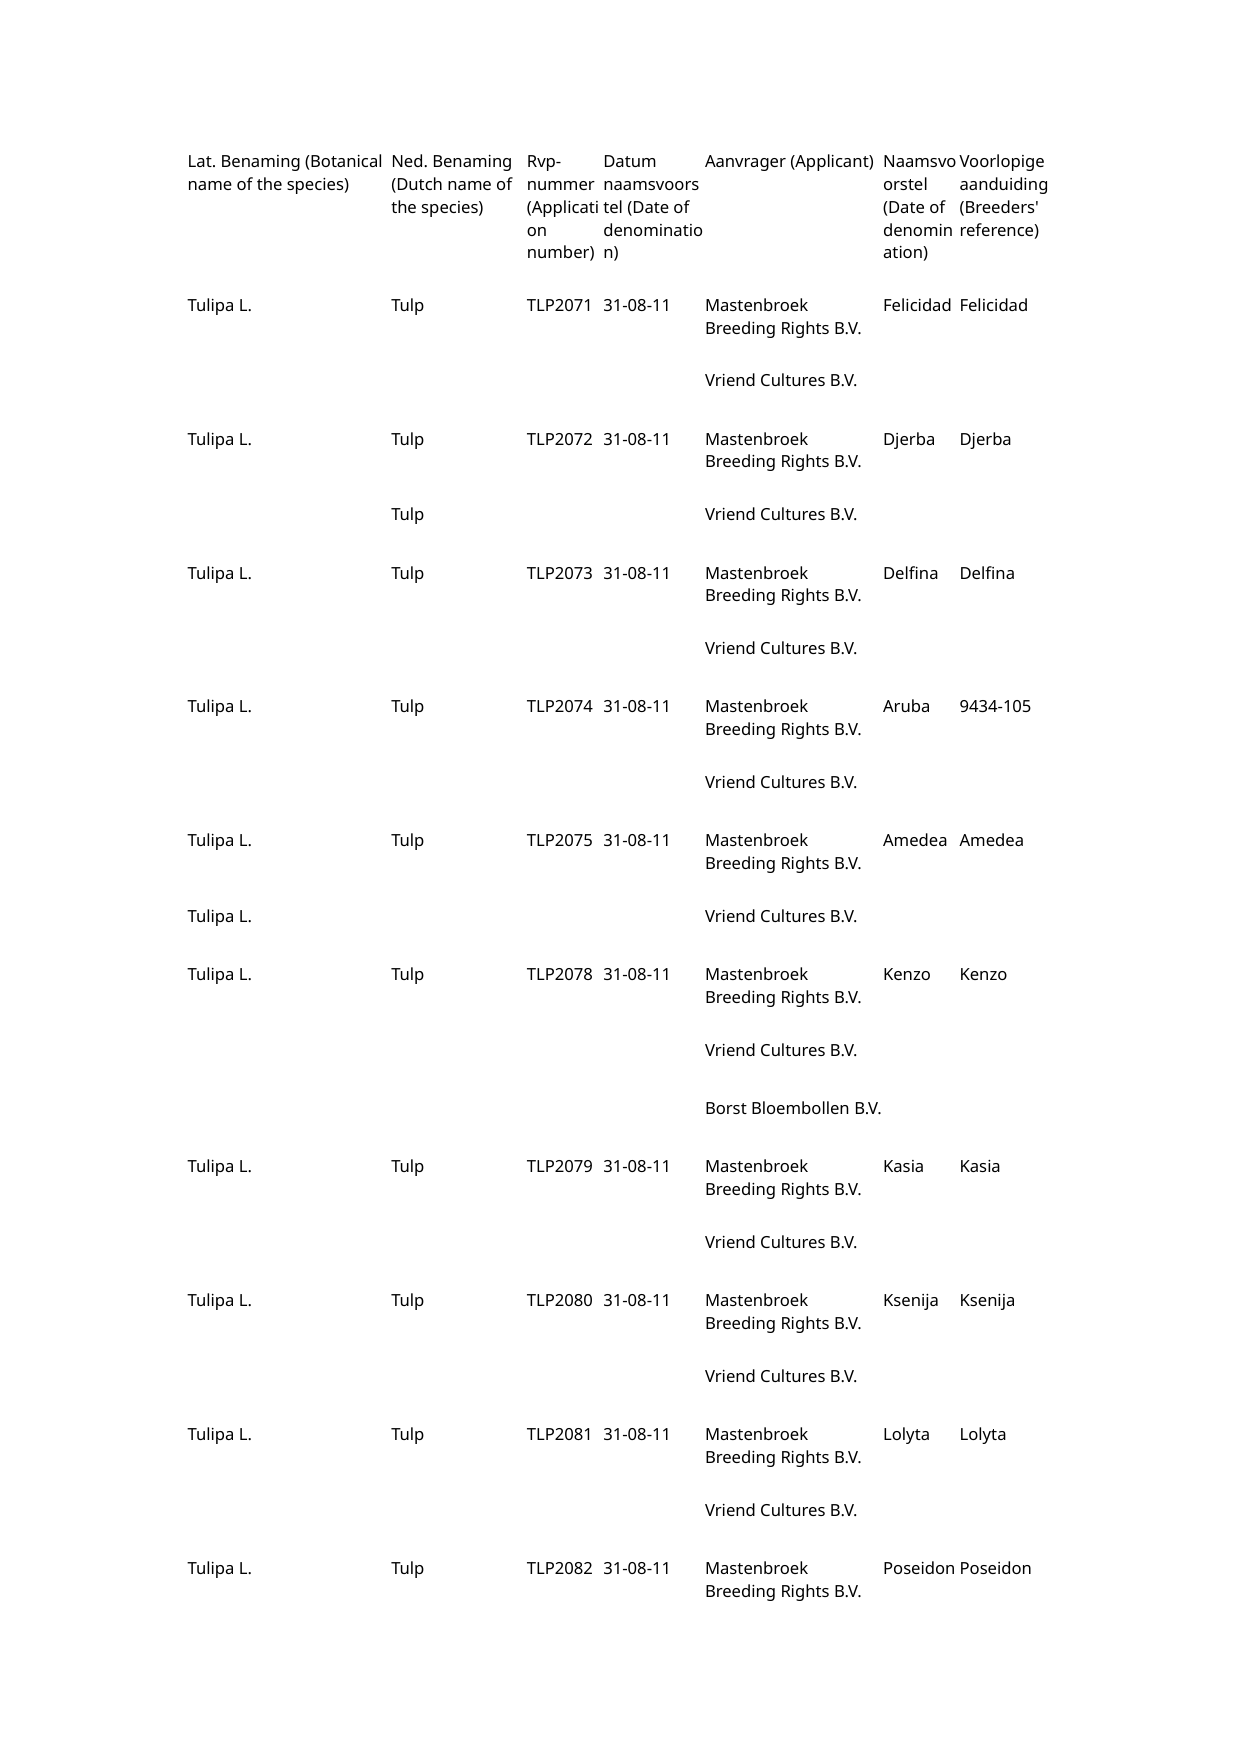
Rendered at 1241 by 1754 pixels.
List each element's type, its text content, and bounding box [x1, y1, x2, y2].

table_cell Kenzo [883, 963, 959, 1038]
table_cell Tulipa L. [188, 963, 391, 1038]
table_cell Tulp [391, 695, 527, 771]
table_cell Vriend Cultures B.V. [705, 637, 883, 695]
table_cell Lolyta [883, 1423, 959, 1498]
table_cell [603, 1231, 705, 1289]
table_cell [527, 1231, 603, 1289]
table_cell [959, 503, 1053, 561]
table_cell Tulp [391, 829, 527, 904]
table_cell [188, 1498, 391, 1557]
table_cell Aruba [883, 695, 959, 771]
table_cell [883, 637, 959, 695]
table_cell [883, 1364, 959, 1423]
table_cell [391, 1038, 527, 1097]
table_cell Mastenbroek Breeding Rights B.V. [705, 428, 883, 503]
table_cell Poseidon [883, 1557, 959, 1602]
table_cell Tulp [391, 503, 527, 561]
table_cell [959, 1364, 1053, 1423]
table_cell Vriend Cultures B.V. [705, 904, 883, 963]
table_cell Mastenbroek Breeding Rights B.V. [705, 561, 883, 637]
table_cell [391, 1097, 527, 1155]
table_cell [603, 904, 705, 963]
table_cell [883, 771, 959, 829]
table_cell [883, 369, 959, 427]
table_cell [959, 369, 1053, 427]
table_cell [883, 1097, 959, 1155]
table_cell TLP2082 [527, 1557, 603, 1602]
table_cell Mastenbroek Breeding Rights B.V. [705, 1423, 883, 1498]
table_cell 31-08-11 [603, 1557, 705, 1602]
table_cell Tulipa L. [188, 1289, 391, 1364]
table_cell Tulp [391, 963, 527, 1038]
table_cell Tulp [391, 561, 527, 637]
table_cell [391, 637, 527, 695]
table_cell Tulp [391, 1423, 527, 1498]
table_cell [391, 904, 527, 963]
table_cell [391, 771, 527, 829]
table_cell [883, 1038, 959, 1097]
table_cell [527, 1038, 603, 1097]
table_cell [527, 369, 603, 427]
table_cell TLP2079 [527, 1155, 603, 1231]
table_cell Mastenbroek Breeding Rights B.V. [705, 829, 883, 904]
table_cell Tulp [391, 1155, 527, 1231]
table_cell Mastenbroek Breeding Rights B.V. [705, 963, 883, 1038]
table_cell Mastenbroek Breeding Rights B.V. [705, 1289, 883, 1364]
table_cell Tulipa L. [188, 561, 391, 637]
table_cell 31-08-11 [603, 1289, 705, 1364]
table_header Datum naamsvoorstel (Date of denomination) [603, 150, 705, 293]
table_cell Tulp [391, 428, 527, 503]
table_cell Tulipa L. [188, 428, 391, 503]
table_cell Tulipa L. [188, 1557, 391, 1602]
table_header Rvp-nummer (Application number) [527, 150, 603, 293]
table_cell TLP2073 [527, 561, 603, 637]
table_cell Mastenbroek Breeding Rights B.V. [705, 1557, 883, 1602]
table_cell Vriend Cultures B.V. [705, 771, 883, 829]
table_header Voorlopige aanduiding (Breeders' reference) [959, 150, 1053, 293]
table_cell TLP2080 [527, 1289, 603, 1364]
table_cell Vriend Cultures B.V. [705, 369, 883, 427]
table_cell 31-08-11 [603, 829, 705, 904]
table_cell [883, 1498, 959, 1557]
table_cell Tulipa L. [188, 294, 391, 369]
table_cell [188, 1038, 391, 1097]
table_cell Tulp [391, 1289, 527, 1364]
table_header Aanvrager (Applicant) [705, 150, 883, 293]
table_cell [527, 1364, 603, 1423]
table_cell [391, 1498, 527, 1557]
table_cell [603, 1364, 705, 1423]
table_cell Amedea [883, 829, 959, 904]
table_cell Vriend Cultures B.V. [705, 1364, 883, 1423]
table_cell TLP2074 [527, 695, 603, 771]
table_cell [527, 637, 603, 695]
table_cell [959, 771, 1053, 829]
table_cell Mastenbroek Breeding Rights B.V. [705, 294, 883, 369]
table_cell Amedea [959, 829, 1053, 904]
table_cell [188, 1364, 391, 1423]
table_cell [959, 637, 1053, 695]
table_cell [188, 1097, 391, 1155]
table_cell 31-08-11 [603, 428, 705, 503]
table_cell [603, 637, 705, 695]
table_cell [391, 369, 527, 427]
table_cell Ksenija [959, 1289, 1053, 1364]
table_cell [883, 503, 959, 561]
table_cell Kasia [959, 1155, 1053, 1231]
table_cell Tulipa L. [188, 1155, 391, 1231]
table_cell 31-08-11 [603, 1423, 705, 1498]
table_cell Tulipa L. [188, 1423, 391, 1498]
table_cell TLP2075 [527, 829, 603, 904]
table_cell [391, 1231, 527, 1289]
table_cell [959, 1038, 1053, 1097]
table_cell Borst Bloembollen B.V. [705, 1097, 883, 1155]
table_cell [959, 1231, 1053, 1289]
table_cell [603, 1038, 705, 1097]
table_cell 31-08-11 [603, 294, 705, 369]
table_cell Vriend Cultures B.V. [705, 1038, 883, 1097]
table_cell 9434-105 [959, 695, 1053, 771]
table_cell [959, 904, 1053, 963]
table_cell Lolyta [959, 1423, 1053, 1498]
table_cell TLP2078 [527, 963, 603, 1038]
table_cell [603, 1097, 705, 1155]
table_cell [603, 1498, 705, 1557]
table_cell [603, 771, 705, 829]
table_cell Kasia [883, 1155, 959, 1231]
table_cell [883, 1231, 959, 1289]
table_cell [188, 771, 391, 829]
table_cell [959, 1498, 1053, 1557]
table_cell TLP2072 [527, 428, 603, 503]
table_cell Djerba [883, 428, 959, 503]
table_header Lat. Benaming (Botanical name of the species) [188, 150, 391, 293]
table_cell [603, 503, 705, 561]
table_cell Tulipa L. [188, 695, 391, 771]
table_cell TLP2071 [527, 294, 603, 369]
table_cell [603, 369, 705, 427]
table_cell [391, 1364, 527, 1423]
table_cell Felicidad [959, 294, 1053, 369]
table_cell Poseidon [959, 1557, 1053, 1602]
table_header Ned. Benaming (Dutch name of the species) [391, 150, 527, 293]
table_cell [188, 1231, 391, 1289]
table_cell Delfina [883, 561, 959, 637]
table_cell Vriend Cultures B.V. [705, 503, 883, 561]
table_cell Vriend Cultures B.V. [705, 1498, 883, 1557]
table_cell Ksenija [883, 1289, 959, 1364]
table_cell TLP2081 [527, 1423, 603, 1498]
table_cell Vriend Cultures B.V. [705, 1231, 883, 1289]
table_cell Mastenbroek Breeding Rights B.V. [705, 695, 883, 771]
table_cell [527, 1498, 603, 1557]
table_cell Djerba [959, 428, 1053, 503]
table_cell [188, 637, 391, 695]
table_cell 31-08-11 [603, 963, 705, 1038]
table_cell Tulipa L. [188, 829, 391, 904]
table_cell [188, 369, 391, 427]
table_cell [883, 904, 959, 963]
table_cell 31-08-11 [603, 695, 705, 771]
table_header Naamsvoorstel (Date of denomination) [883, 150, 959, 293]
table_cell Tulp [391, 294, 527, 369]
table_cell Mastenbroek Breeding Rights B.V. [705, 1155, 883, 1231]
table_cell Tulp [391, 1557, 527, 1602]
table_cell [959, 1097, 1053, 1155]
table_cell 31-08-11 [603, 561, 705, 637]
table_cell [527, 1097, 603, 1155]
table_cell Tulipa L. [188, 904, 391, 963]
table_cell [188, 503, 391, 561]
table_cell Delfina [959, 561, 1053, 637]
table_cell [527, 771, 603, 829]
table_cell [527, 904, 603, 963]
table_cell Kenzo [959, 963, 1053, 1038]
table_cell [527, 503, 603, 561]
table_cell Felicidad [883, 294, 959, 369]
table_cell 31-08-11 [603, 1155, 705, 1231]
